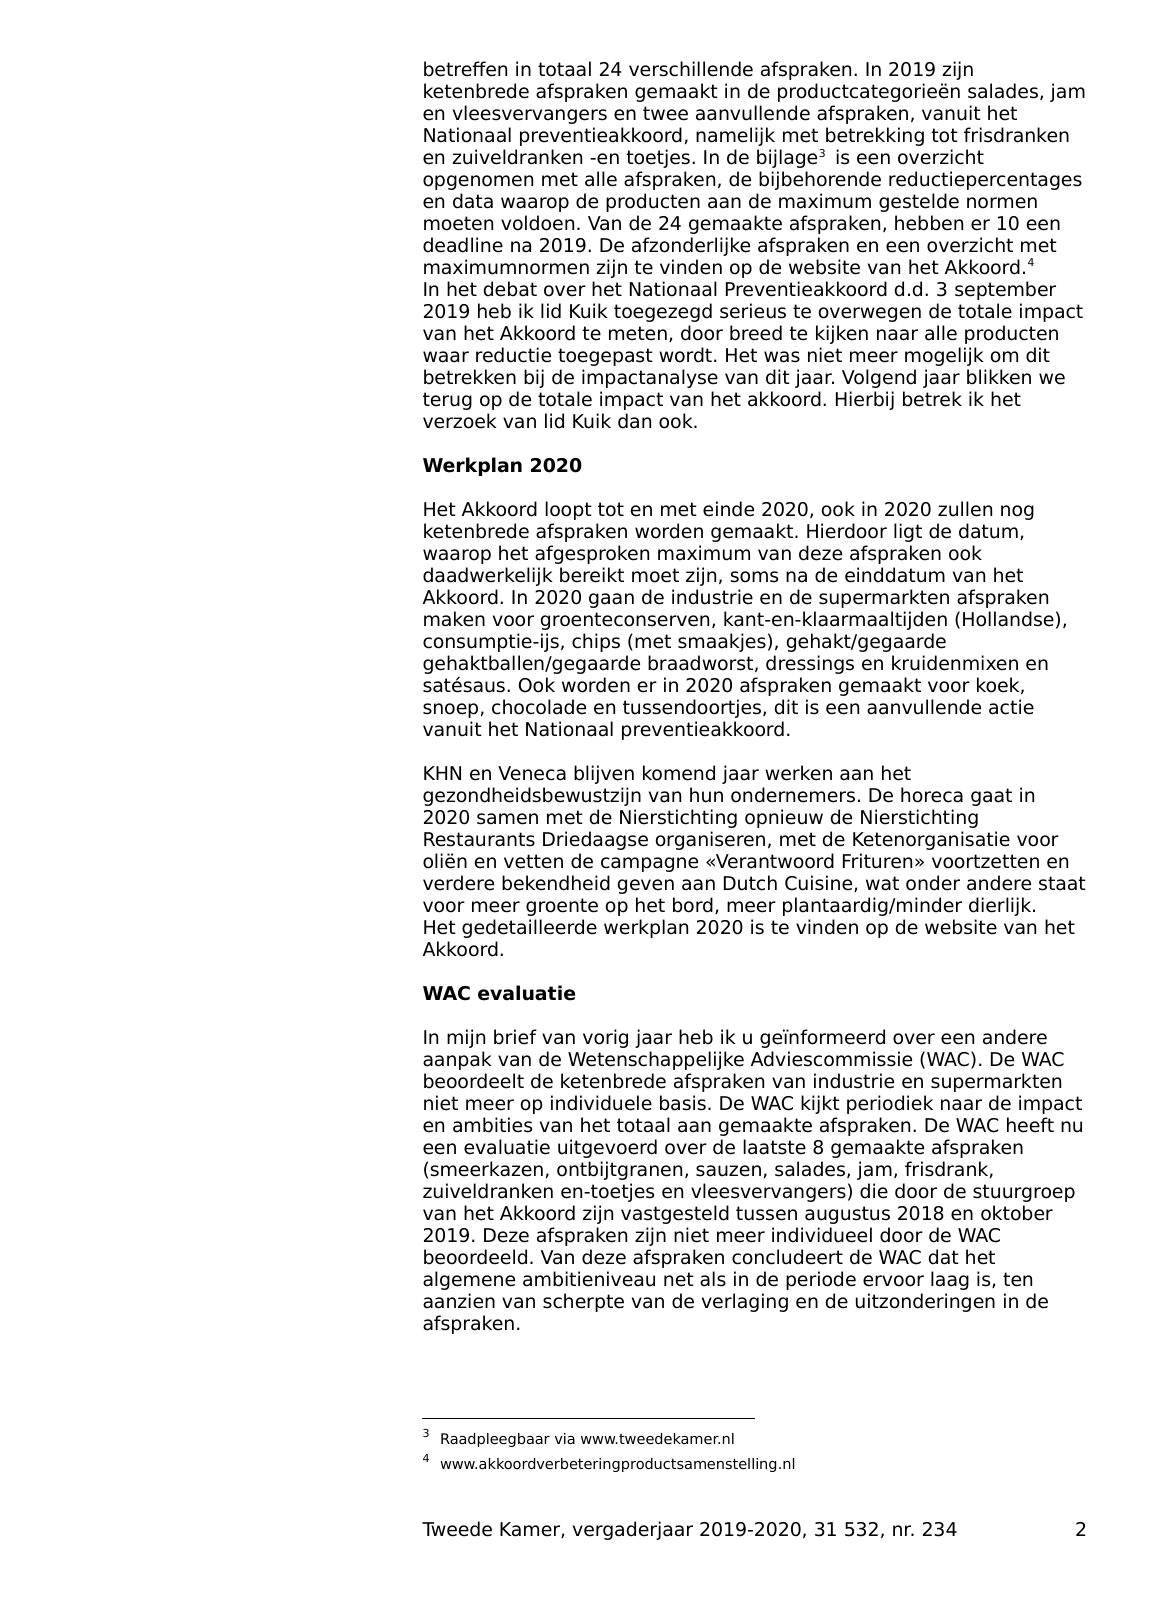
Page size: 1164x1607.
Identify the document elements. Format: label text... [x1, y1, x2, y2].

text betreffen in totaal 24 verschillende afspraken. In 2019 zijn ketenbrede afspraken gemaakt in de productcategorieën salades, jam en vleesvervangers en twee aanvullende afspraken, vanuit het Nationaal preventieakkoord, namelijk met betrekking tot frisdranken en zuiveldranken -en toetjes. In de bijlage is een overzicht opgenomen met alle afspraken, de bijbehorende reductiepercentages en data waarop de producten aan de maximum gestelde normen moeten voldoen. Van de 24 gemaakte afspraken, hebben er 10 een deadline na 2019. De afzonderlijke afspraken en een overzicht met maximumnormen zijn te vinden op de website van het Akkoord. [422, 59, 1087, 279]
subtitle Werkplan 2020 [422, 455, 1087, 477]
text Het gedetailleerde werkplan 2020 is te vinden op de website van het Akkoord. [422, 917, 1087, 961]
text Het Akkoord loopt tot en met einde 2020, ook in 2020 zullen nog ketenbrede afspraken worden gemaakt. Hierdoor ligt de datum, waarop het afgesproken maximum van deze afspraken ook daadwerkelijk bereikt moet zijn, soms na de einddatum van het Akkoord. In 2020 gaan de industrie en de supermarkten afspraken maken voor groenteconserven, kant-en-klaarmaaltijden (Hollandse), consumptie-ijs, chips (met smaakjes), gehakt/gegaarde gehaktballen/gegaarde braadworst, dressings en kruidenmixen en satésaus. Ook worden er in 2020 afspraken gemaakt voor koek, snoep, chocolade en tussendoortjes, dit is een aanvullende actie vanuit het Nationaal preventieakkoord. [422, 499, 1087, 741]
subtitle WAC evaluatie [422, 983, 1087, 1005]
text Raadpleegbaar via www.tweedekamer.nl [422, 1427, 1087, 1449]
text In het debat over het Nationaal Preventieakkoord d.d. 3 september 2019 heb ik lid Kuik toegezegd serieus te overwegen de totale impact van het Akkoord te meten, door breed te kijken naar alle producten waar reductie toegepast wordt. Het was niet meer mogelijk om dit betrekken bij de impactanalyse van dit jaar. Volgend jaar blikken we terug op de totale impact van het akkoord. Hierbij betrek ik het verzoek van lid Kuik dan ook. [422, 279, 1087, 433]
text www.akkoordverbeteringproductsamenstelling.nl [422, 1452, 1087, 1474]
text KHN en Veneca blijven komend jaar werken aan het gezondheidsbewustzijn van hun ondernemers. De horeca gaat in 2020 samen met de Nierstichting opnieuw de Nierstichting Restaurants Driedaagse organiseren, met de Ketenorganisatie voor oliën en vetten de campagne «Verantwoord Frituren» voortzetten en verdere bekendheid geven aan Dutch Cuisine, wat onder andere staat voor meer groente op het bord, meer plantaardig/minder dierlijk. [422, 763, 1087, 917]
text In mijn brief van vorig jaar heb ik u geïnformeerd over een andere aanpak van de Wetenschappelijke Adviescommissie (WAC). De WAC beoordeelt de ketenbrede afspraken van industrie en supermarkten niet meer op individuele basis. De WAC kijkt periodiek naar de impact en ambities van het totaal aan gemaakte afspraken. De WAC heeft nu een evaluatie uitgevoerd over de laatste 8 gemaakte afspraken (smeerkazen, ontbijtgranen, sauzen, salades, jam, frisdrank, zuiveldranken en-toetjes en vleesvervangers) die door de stuurgroep van het Akkoord zijn vastgesteld tussen augustus 2018 en oktober 2019. Deze afspraken zijn niet meer individueel door de WAC beoordeeld. Van deze afspraken concludeert de WAC dat het algemene ambitieniveau net als in de periode ervoor laag is, ten aanzien van scherpte van de verlaging en de uitzonderingen in de afspraken. [422, 1027, 1087, 1335]
